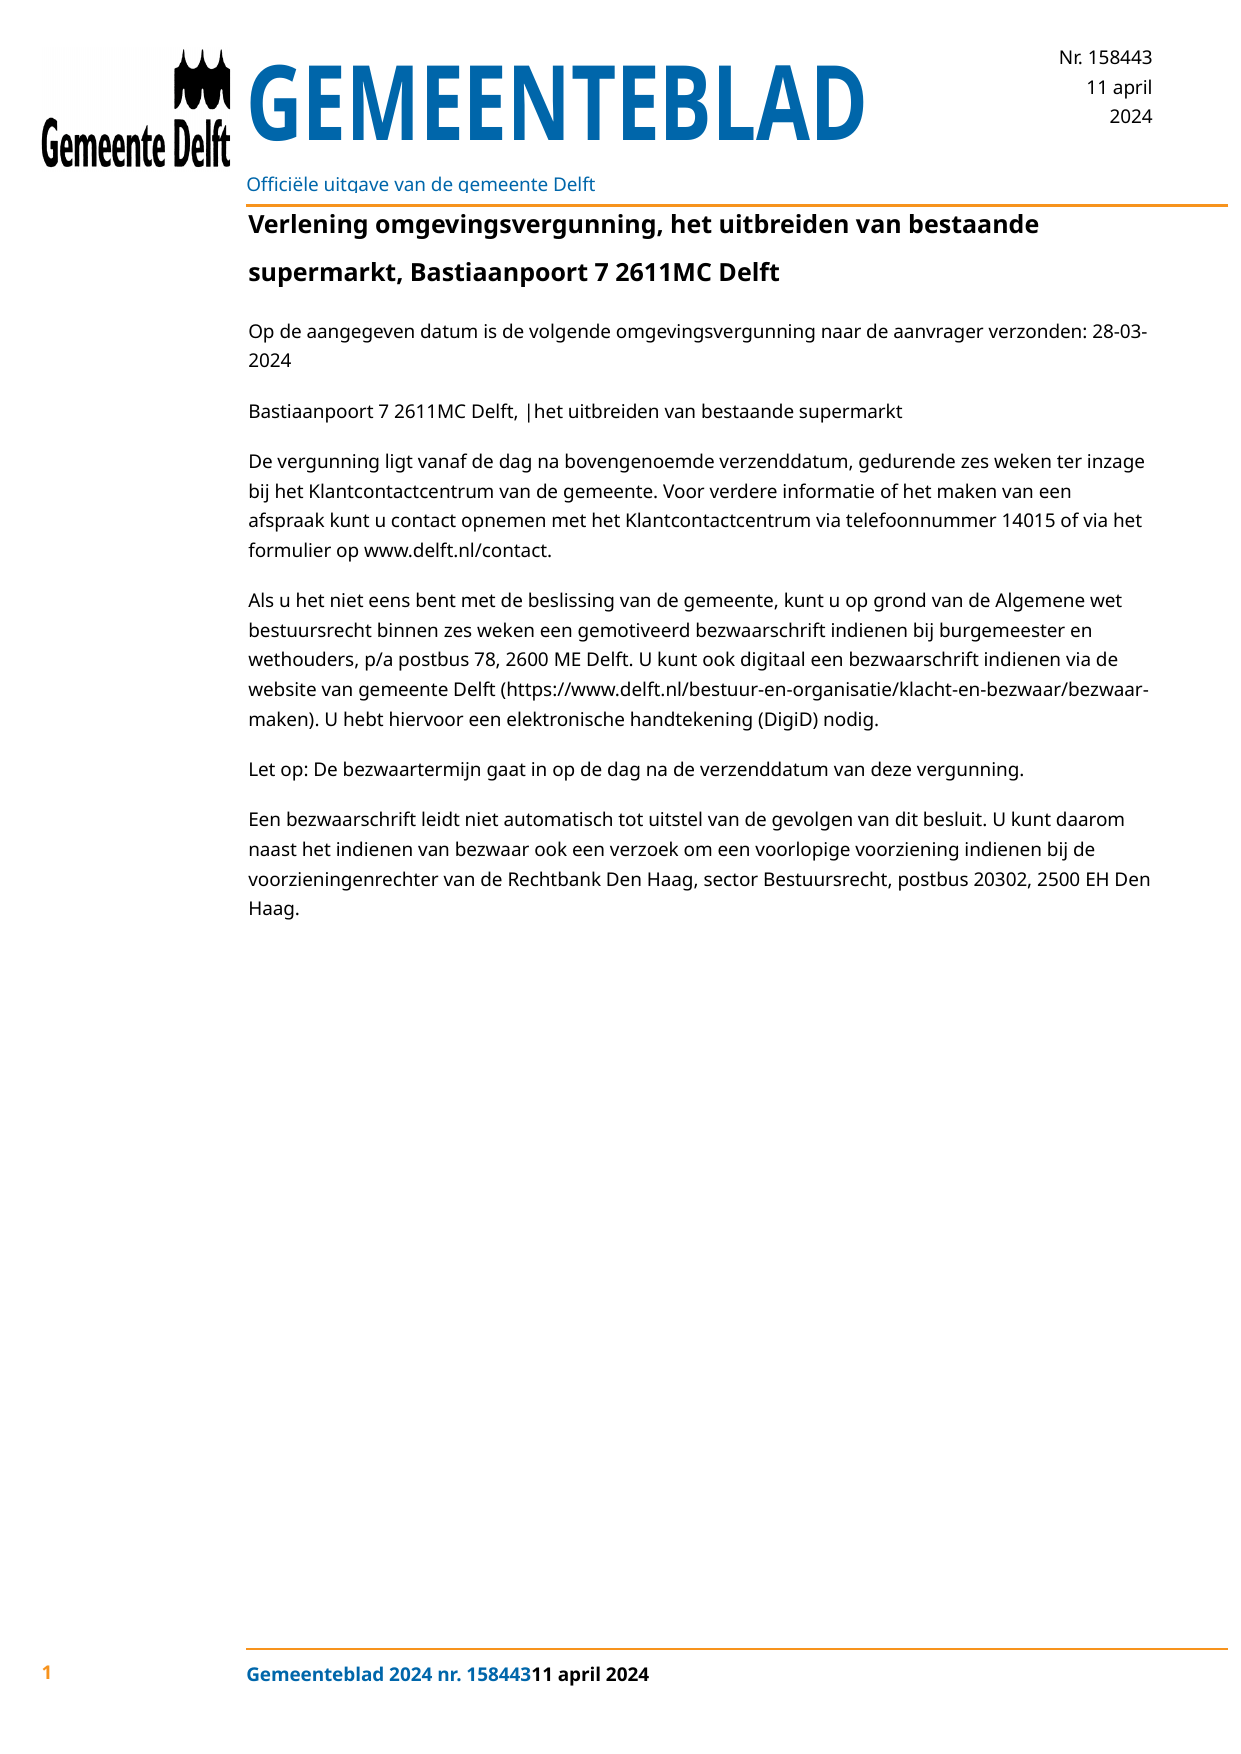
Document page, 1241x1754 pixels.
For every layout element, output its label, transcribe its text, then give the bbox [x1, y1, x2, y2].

text Bastiaanpoort 7 2611MC Delft, |het uitbreiden van bestaande supermarkt [248, 398, 1152, 424]
text Op de aangegeven datum is de volgende omgevingsvergunning naar de aanvrager verzonden: 28-03-2024 [248, 318, 1152, 373]
picture [41, 47, 231, 172]
text De vergunning ligt vanaf de dag na bovengenoemde verzenddatum, gedurende zes weken ter inzage bij het Klantcontactcentrum van de gemeente. Voor verdere informatie of het maken van een afspraak kunt u contact opnemen met het Klantcontactcentrum via telefoonnummer 14015 of via het formulier op www.delft.nl/contact. [248, 448, 1152, 563]
text Verlening omgevingsvergunning, het uitbreiden van bestaande supermarkt, Bastiaanpoort 7 2611MC Delft [248, 207, 1152, 288]
text Let op: De bezwaartermijn gaat in op de dag na de verzenddatum van deze vergunning. [248, 756, 1152, 782]
text Als u het niet eens bent met de beslissing van de gemeente, kunt u op grond van de Algemene wet bestuursrecht binnen zes weken een gemotiveerd bezwaarschrift indienen bij burgemeester en wethouders, p/a postbus 78, 2600 ME Delft. U kunt ook digitaal een bezwaarschrift indienen via de website van gemeente Delft (https://www.delft.nl/bestuur-en-organisatie/klacht-en-bezwaar/bezwaar-maken). U hebt hiervoor een elektronische handtekening (DigiD) nodig. [248, 587, 1152, 732]
text Een bezwaarschrift leidt niet automatisch tot uitstel van de gevolgen van dit besluit. U kunt daarom naast het indienen van bezwaar ook een verzoek om een voorlopige voorziening indienen bij de voorzieningenrechter van de Rechtbank Den Haag, sector Bestuursrecht, postbus 20302, 2500 EH Den Haag. [248, 807, 1152, 921]
